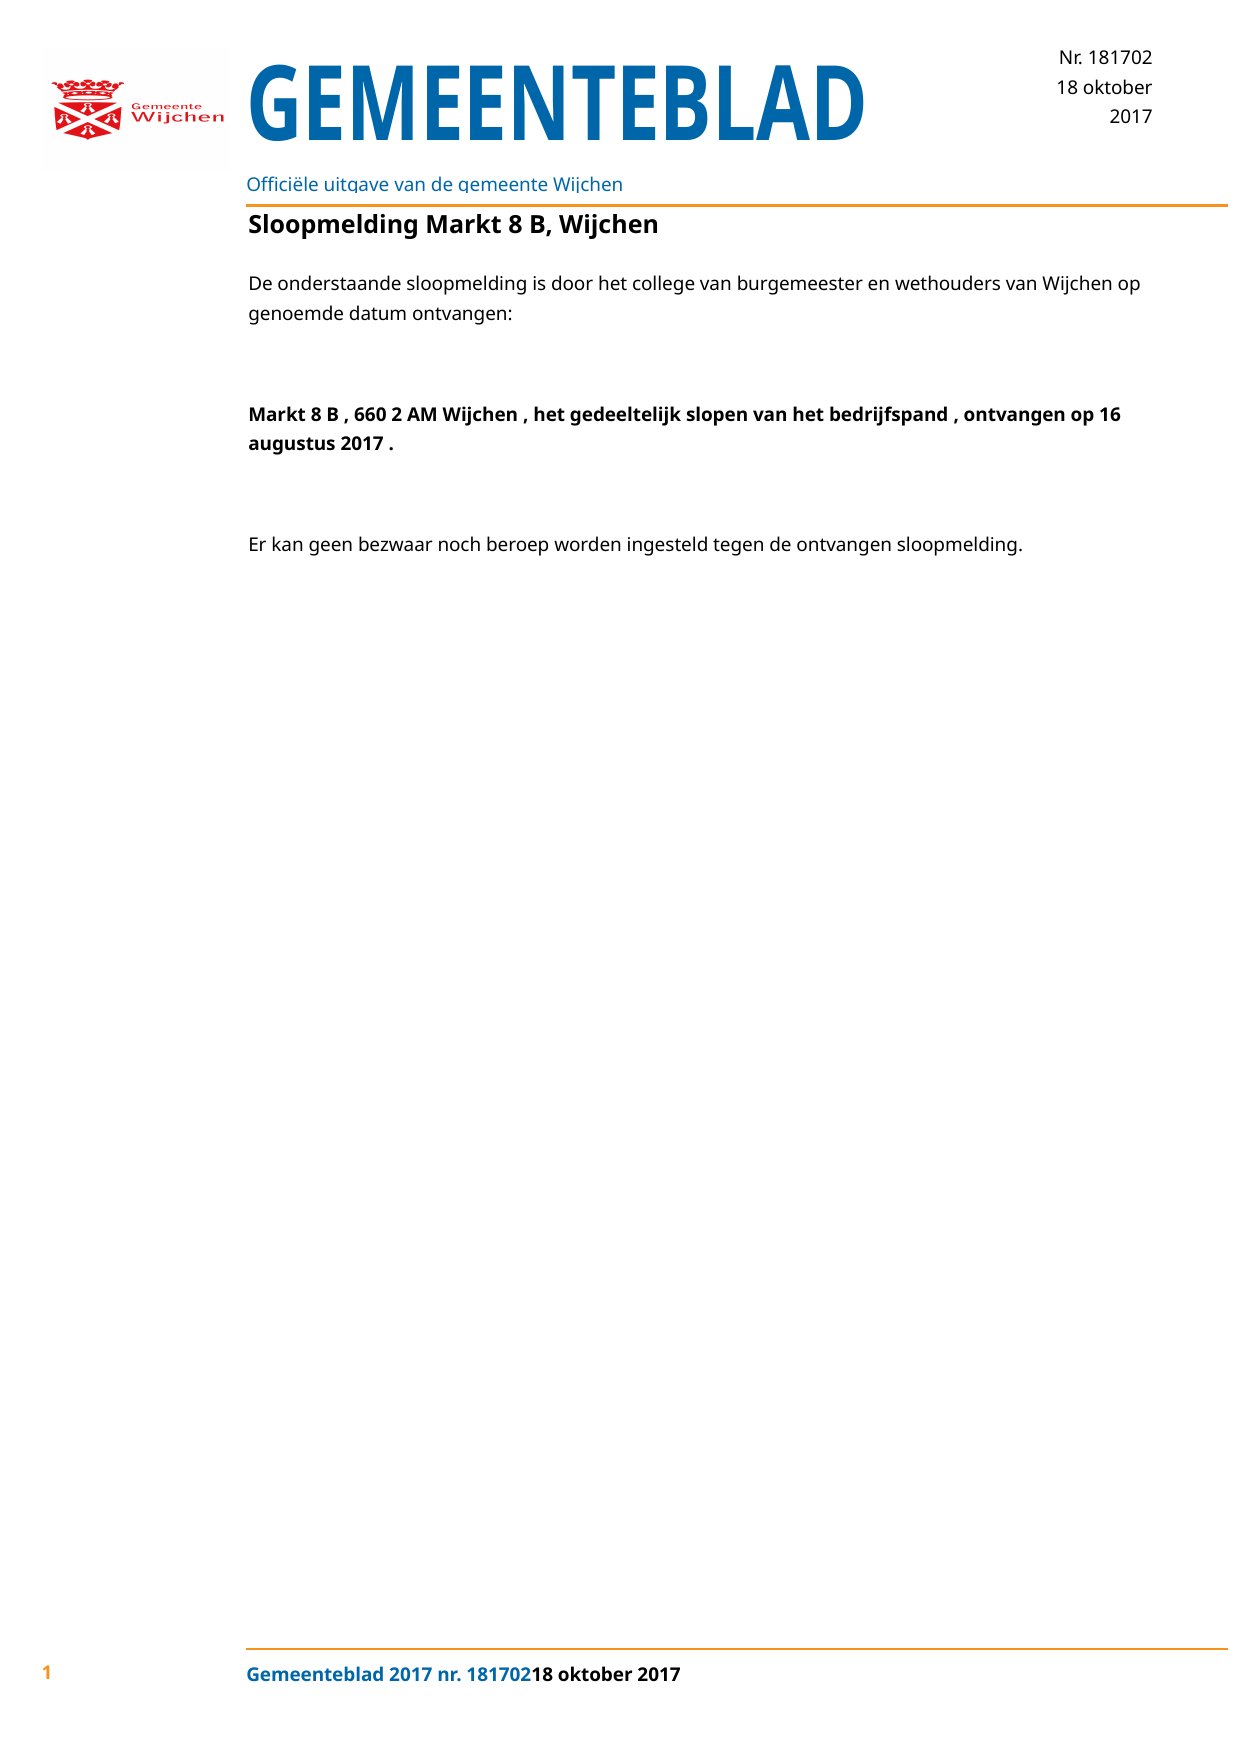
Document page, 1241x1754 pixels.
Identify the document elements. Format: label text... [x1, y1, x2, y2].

text Er kan geen bezwaar noch beroep worden ingesteld tegen de ontvangen sloopmelding. [248, 531, 1152, 557]
text Markt 8 B , 660 2 AM Wijchen , het gedeeltelijk slopen van het bedrijfspand , ontvangen op 16 augustus 2017 . [248, 401, 1152, 456]
picture [41, 47, 231, 172]
text De onderstaande sloopmelding is door het college van burgemeester en wethouders van Wijchen op genoemde datum ontvangen: [248, 270, 1152, 326]
text Sloopmelding Markt 8 B, Wijchen [248, 207, 1152, 241]
